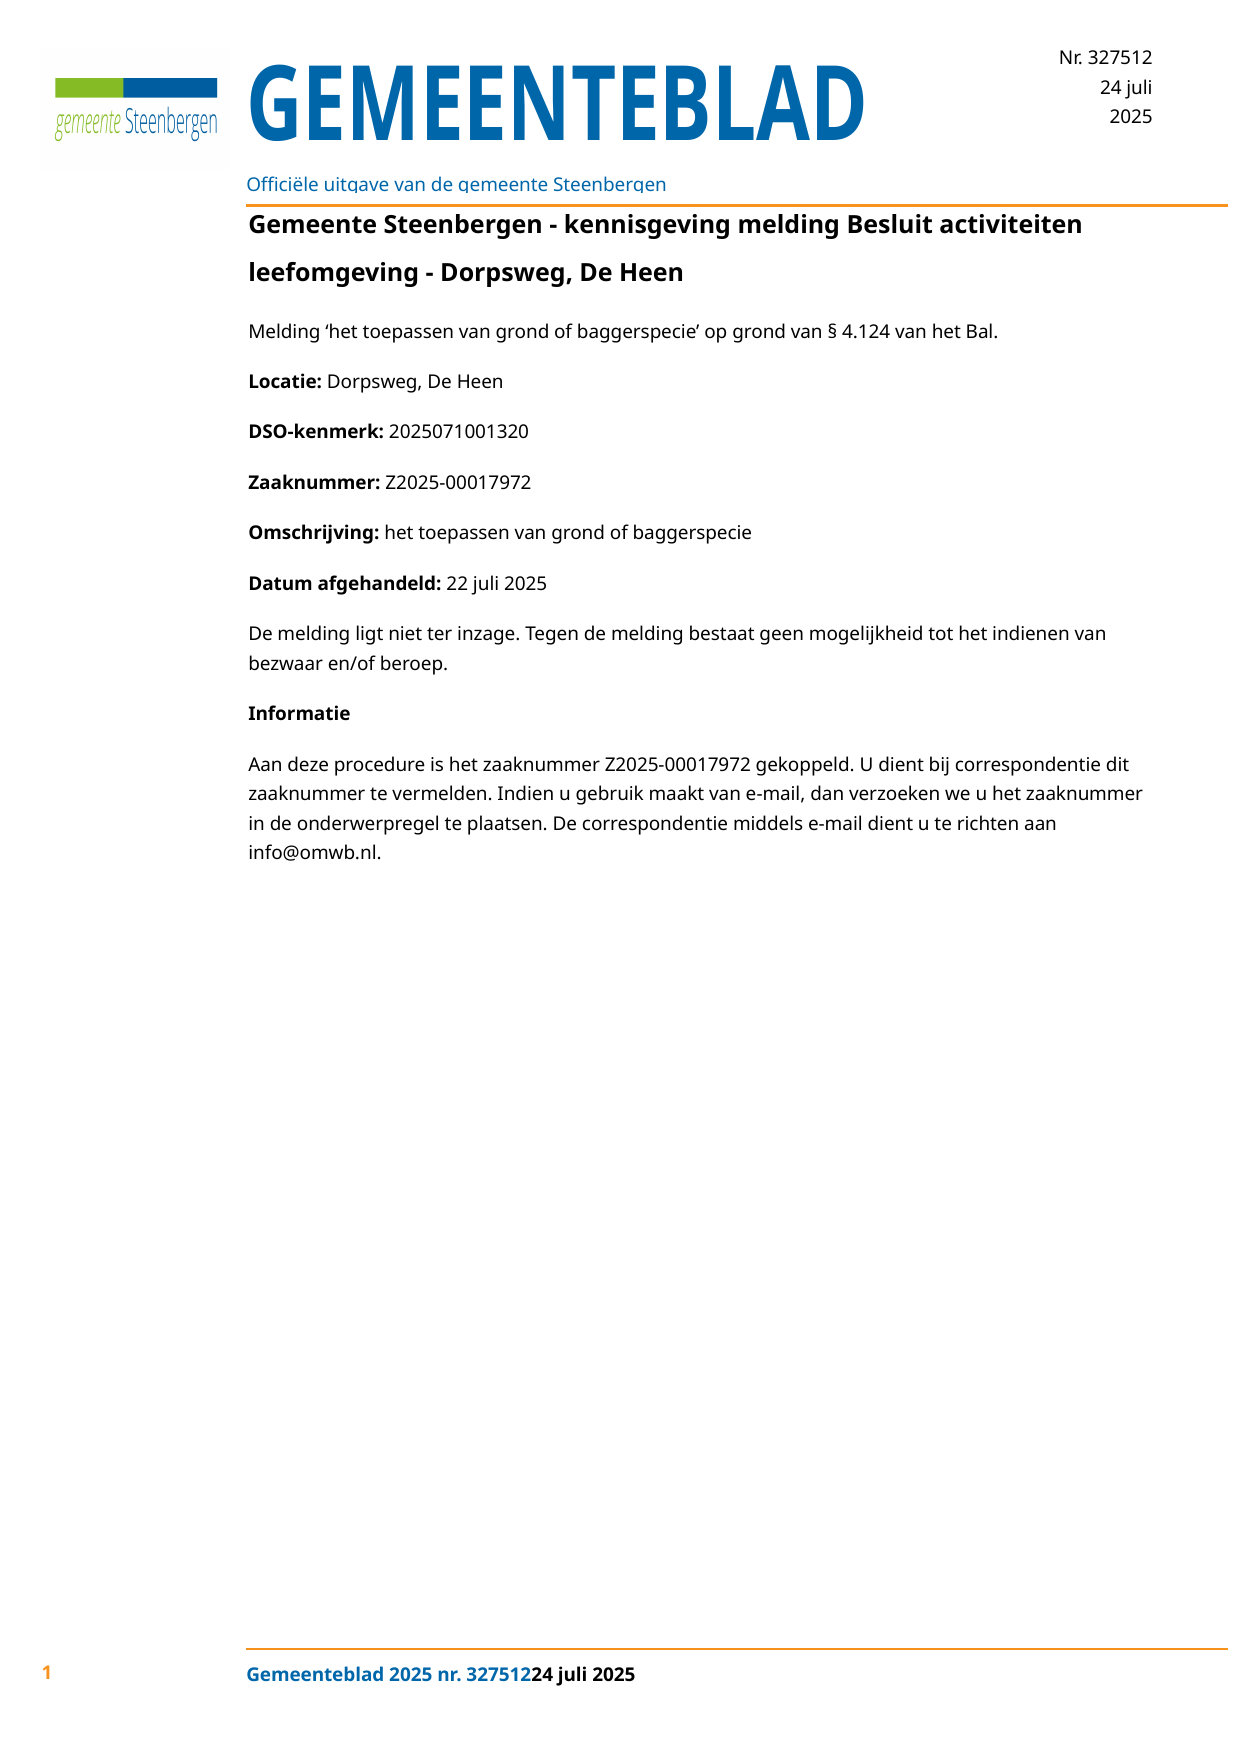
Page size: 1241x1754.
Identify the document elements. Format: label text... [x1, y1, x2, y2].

text Zaaknummer: Z2025-00017972 [248, 469, 1152, 495]
text DSO-kenmerk: 2025071001320 [248, 419, 1152, 444]
picture [41, 47, 231, 172]
text Informatie [248, 700, 1152, 726]
text Omschrijving: het toepassen van grond of baggerspecie [248, 519, 1152, 545]
text Datum afgehandeld: 22 juli 2025 [248, 570, 1152, 596]
text De melding ligt niet ter inzage. Tegen de melding bestaat geen mogelijkheid tot het indienen van bezwaar en/of beroep. [248, 620, 1152, 676]
text Gemeente Steenbergen - kennisgeving melding Besluit activiteiten leefomgeving - Dorpsweg, De Heen [248, 207, 1152, 288]
text Melding ‘het toepassen van grond of baggerspecie’ op grond van § 4.124 van het Bal. [248, 318, 1152, 344]
text Aan deze procedure is het zaaknummer Z2025-00017972 gekoppeld. U dient bij correspondentie dit zaaknummer te vermelden. Indien u gebruik maakt van e-mail, dan verzoeken we u het zaaknummer in de onderwerpregel te plaatsen. De correspondentie middels e-mail dient u te richten aan info@omwb.nl. [248, 751, 1152, 865]
text Locatie: Dorpsweg, De Heen [248, 368, 1152, 394]
